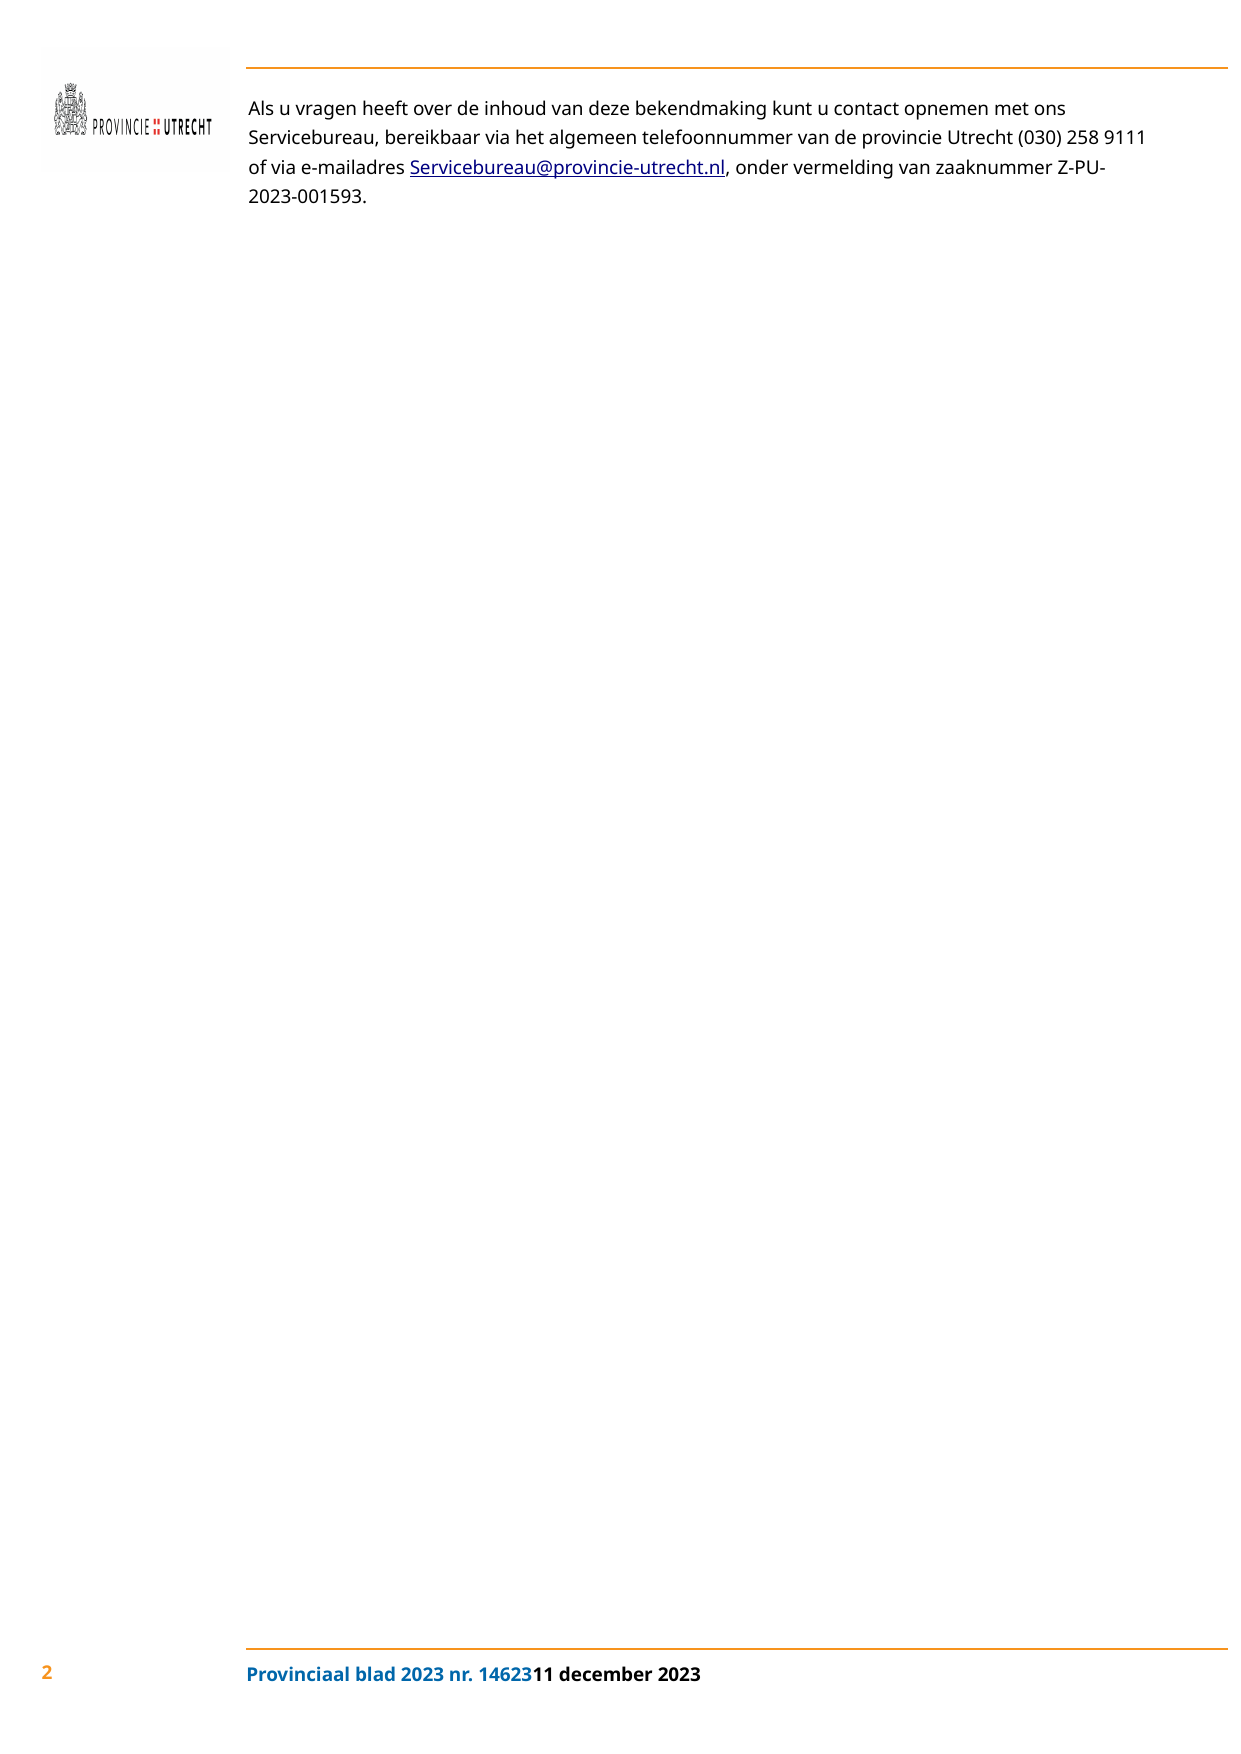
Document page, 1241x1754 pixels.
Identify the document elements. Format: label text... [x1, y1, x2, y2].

text Als u vragen heeft over de inhoud van deze bekendmaking kunt u contact opnemen met ons Servicebureau, bereikbaar via het algemeen telefoonnummer van de provincie Utrecht (030) 258 9111 of via e-mailadres Servicebureau@provincie-utrecht.nl, onder vermelding van zaaknummer Z-PU-2023-001593. [248, 95, 1152, 209]
picture [41, 47, 231, 172]
